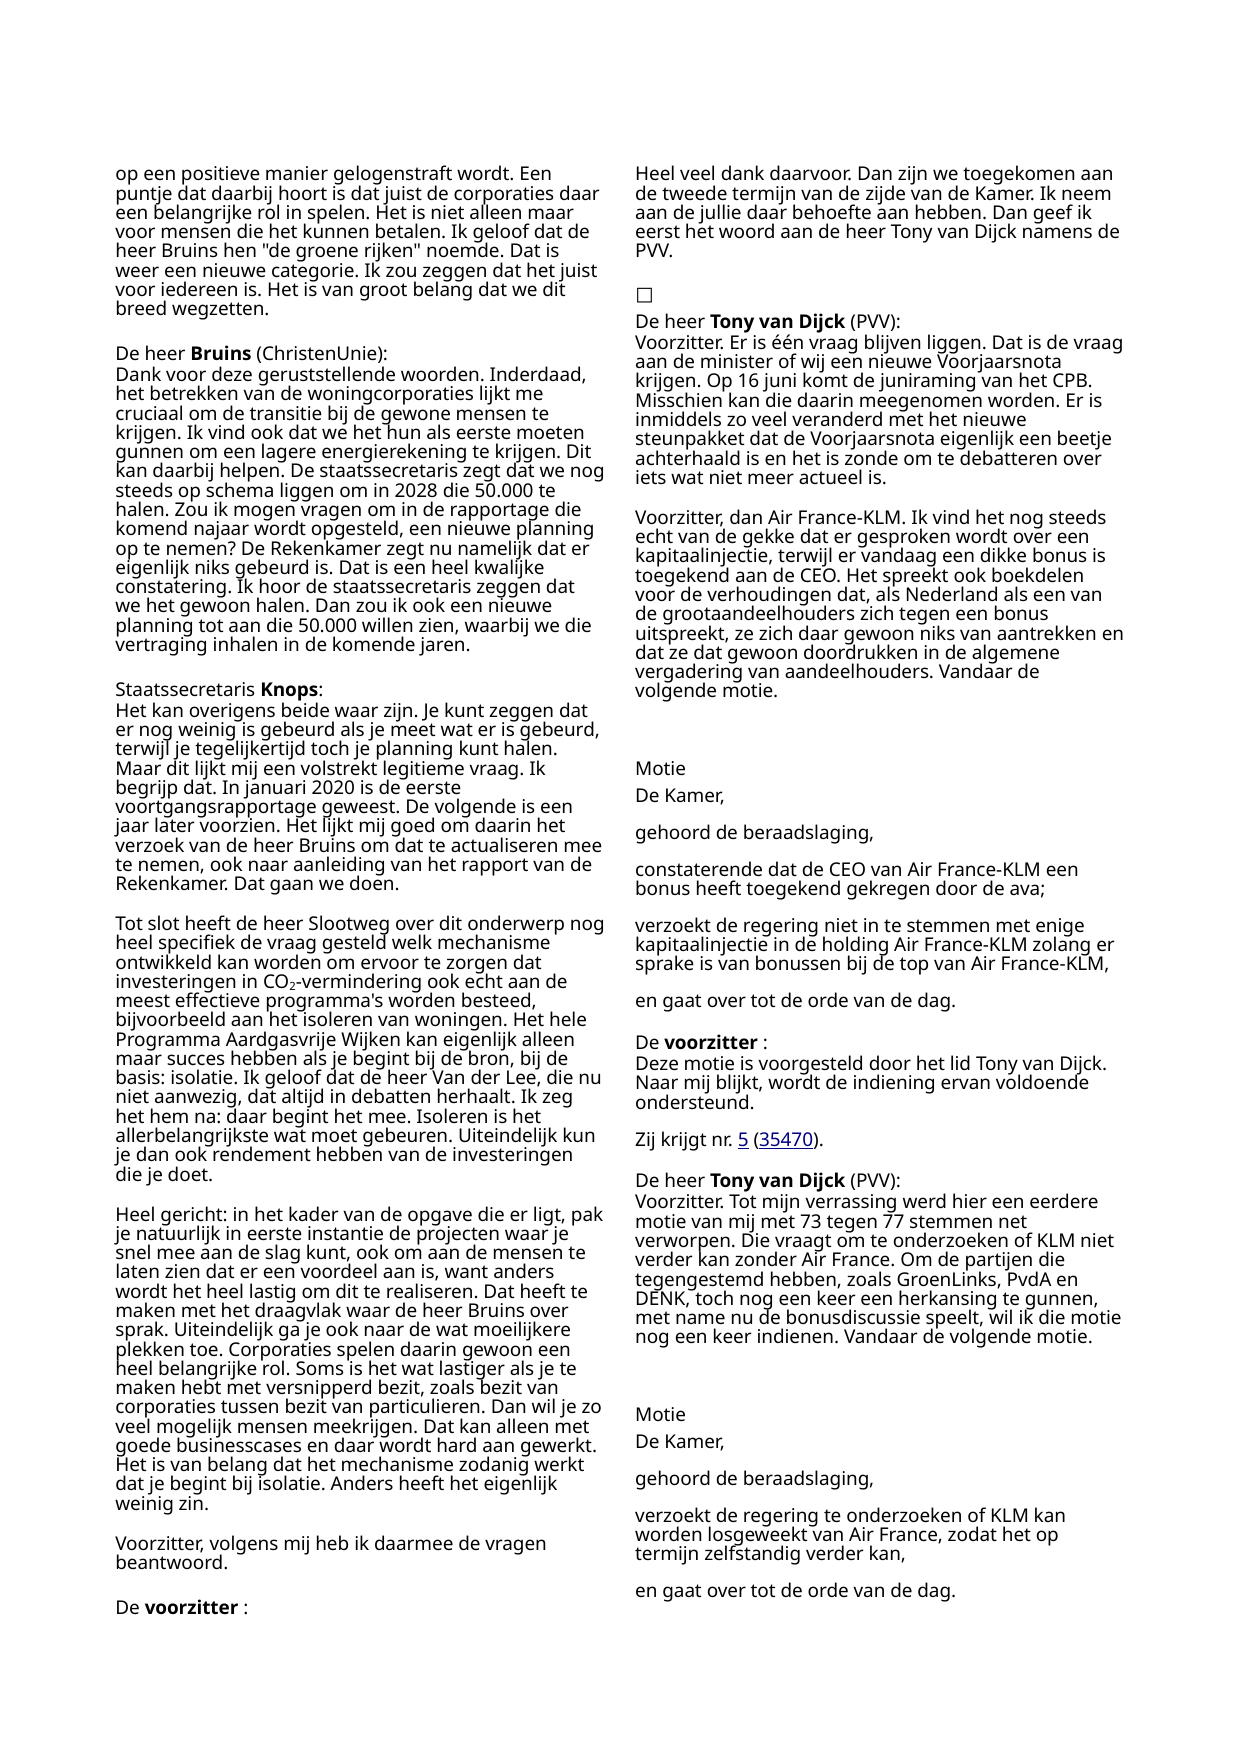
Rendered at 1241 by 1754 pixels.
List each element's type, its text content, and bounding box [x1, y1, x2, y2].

text De Kamer, [635, 1433, 1125, 1452]
text De voorzitter : [115, 1594, 605, 1620]
text ⬜ [635, 282, 1125, 308]
text verzoekt de regering niet in te stemmen met enige kapitaalinjectie in de holding Air France-KLM zolang er sprake is van bonussen bij de top van Air France-KLM, [635, 917, 1125, 975]
text Heel veel dank daarvoor. Dan zijn we toegekomen aan de tweede termijn van de zijde van de Kamer. Ik neem aan de jullie daar behoefte aan hebben. Dan geef ik eerst het woord aan de heer Tony van Dijck namens de PVV. [635, 165, 1125, 262]
text verzoekt de regering te onderzoeken of KLM kan worden losgeweekt van Air France, zodat het op termijn zelfstandig verder kan, [635, 1507, 1125, 1564]
text Zij krijgt nr. 5 (35470). [635, 1131, 1125, 1150]
text Voorzitter. Tot mijn verrassing werd hier een eerdere motie van mij met 73 tegen 77 stemmen net verworpen. Die vraagt om te onderzoeken of KLM niet verder kan zonder Air France. Om de partijen die tegengestemd hebben, zoals GroenLinks, PvdA en DENK, toch nog een keer een herkansing te gunnen, met name nu de bonusdiscussie speelt, wil ik die motie nog een keer indienen. Vandaar de volgende motie. [635, 1193, 1125, 1348]
text De voorzitter : [635, 1029, 1125, 1055]
text Voorzitter, volgens mij heb ik daarmee de vragen beantwoord. [115, 1535, 605, 1573]
text Heel gericht: in het kader van de opgave die er ligt, pak je natuurlijk in eerste instantie de projecten waar je snel mee aan de slag kunt, ook om aan de mensen te laten zien dat er een voordeel aan is, want anders wordt het heel lastig om dit te realiseren. Dat heeft te maken met het draagvlak waar de heer Bruins over sprak. Uiteindelijk ga je ook naar de wat moeilijkere plekken toe. Corporaties spelen daarin gewoon een heel belangrijke rol. Soms is het wat lastiger als je te maken hebt met versnipperd bezit, zoals bezit van corporaties tussen bezit van particulieren. Dan wil je zo veel mogelijk mensen meekrijgen. Dat kan alleen met goede businesscases en daar wordt hard aan gewerkt. Het is van belang dat het mechanisme zodanig werkt dat je begint bij isolatie. Anders heeft het eigenlijk weinig zin. [115, 1206, 605, 1514]
text op een positieve manier gelogenstraft wordt. Een puntje dat daarbij hoort is dat juist de corporaties daar een belangrijke rol in spelen. Het is niet alleen maar voor mensen die het kunnen betalen. Ik geloof dat de heer Bruins hen "de groene rijken" noemde. Dat is weer een nieuwe categorie. Ik zou zeggen dat het juist voor iedereen is. Het is van groot belang dat we dit breed wegzetten. [115, 165, 605, 319]
text De heer Bruins (ChristenUnie): [115, 340, 605, 366]
text De heer Tony van Dijck (PVV): [635, 1168, 1125, 1193]
text Motie [635, 755, 1125, 781]
text Deze motie is voorgesteld door het lid Tony van Dijck. Naar mij blijkt, wordt de indiening ervan voldoende ondersteund. [635, 1055, 1125, 1113]
text Voorzitter, dan Air France-KLM. Ik vind het nog steeds echt van de gekke dat er gesproken wordt over een kapitaalinjectie, terwijl er vandaag een dikke bonus is toegekend aan de CEO. Het spreekt ook boekdelen voor de verhoudingen dat, als Nederland als een van de grootaandeelhouders zich tegen een bonus uitspreekt, ze zich daar gewoon niks van aantrekken en dat ze dat gewoon doordrukken in de algemene vergadering van aandeelhouders. Vandaar de volgende motie. [635, 509, 1125, 702]
text Dank voor deze geruststellende woorden. Inderdaad, het betrekken van de woningcorporaties lijkt me cruciaal om de transitie bij de gewone mensen te krijgen. Ik vind ook dat we het hun als eerste moeten gunnen om een lagere energierekening te krijgen. Dit kan daarbij helpen. De staatssecretaris zegt dat we nog steeds op schema liggen om in 2028 die 50.000 te halen. Zou ik mogen vragen om in de rapportage die komend najaar wordt opgesteld, een nieuwe planning op te nemen? De Rekenkamer zegt nu namelijk dat er eigenlijk niks gebeurd is. Dat is een heel kwalijke constatering. Ik hoor de staatssecretaris zeggen dat we het gewoon halen. Dan zou ik ook een nieuwe planning tot aan die 50.000 willen zien, waarbij we die vertraging inhalen in de komende jaren. [115, 366, 605, 655]
text Het kan overigens beide waar zijn. Je kunt zeggen dat er nog weinig is gebeurd als je meet wat er is gebeurd, terwijl je tegelijkertijd toch je planning kunt halen. Maar dit lijkt mij een volstrekt legitieme vraag. Ik begrijp dat. In januari 2020 is de eerste voortgangsrapportage geweest. De volgende is een jaar later voorzien. Het lijkt mij goed om daarin het verzoek van de heer Bruins om dat te actualiseren mee te nemen, ook naar aanleiding van het rapport van de Rekenkamer. Dat gaan we doen. [115, 702, 605, 894]
text gehoord de beraadslaging, [635, 824, 1125, 843]
text De Kamer, [635, 787, 1125, 806]
text gehoord de beraadslaging, [635, 1470, 1125, 1489]
text constaterende dat de CEO van Air France-KLM een bonus heeft toegekend gekregen door de ava; [635, 861, 1125, 899]
text Motie [635, 1401, 1125, 1427]
text De heer Tony van Dijck (PVV): [635, 308, 1125, 334]
text Voorzitter. Er is één vraag blijven liggen. Dat is de vraag aan de minister of wij een nieuwe Voorjaarsnota krijgen. Op 16 juni komt de juniraming van het CPB. Misschien kan die daarin meegenomen worden. Er is inmiddels zo veel veranderd met het nieuwe steunpakket dat de Voorjaarsnota eigenlijk een beetje achterhaald is en het is zonde om te debatteren over iets wat niet meer actueel is. [635, 334, 1125, 488]
text en gaat over tot de orde van de dag. [635, 992, 1125, 1012]
text en gaat over tot de orde van de dag. [635, 1582, 1125, 1601]
text Tot slot heeft de heer Slootweg over dit onderwerp nog heel specifiek de vraag gesteld welk mechanisme ontwikkeld kan worden om ervoor te zorgen dat investeringen in CO2-vermindering ook echt aan de meest effectieve programma's worden besteed, bijvoorbeeld aan het isoleren van woningen. Het hele Programma Aardgasvrije Wijken kan eigenlijk alleen maar succes hebben als je begint bij de bron, bij de basis: isolatie. Ik geloof dat de heer Van der Lee, die nu niet aanwezig, dat altijd in debatten herhaalt. Ik zeg het hem na: daar begint het mee. Isoleren is het allerbelangrijkste wat moet gebeuren. Uiteindelijk kun je dan ook rendement hebben van de investeringen die je doet. [115, 915, 605, 1185]
text Staatssecretaris Knops: [115, 676, 605, 702]
